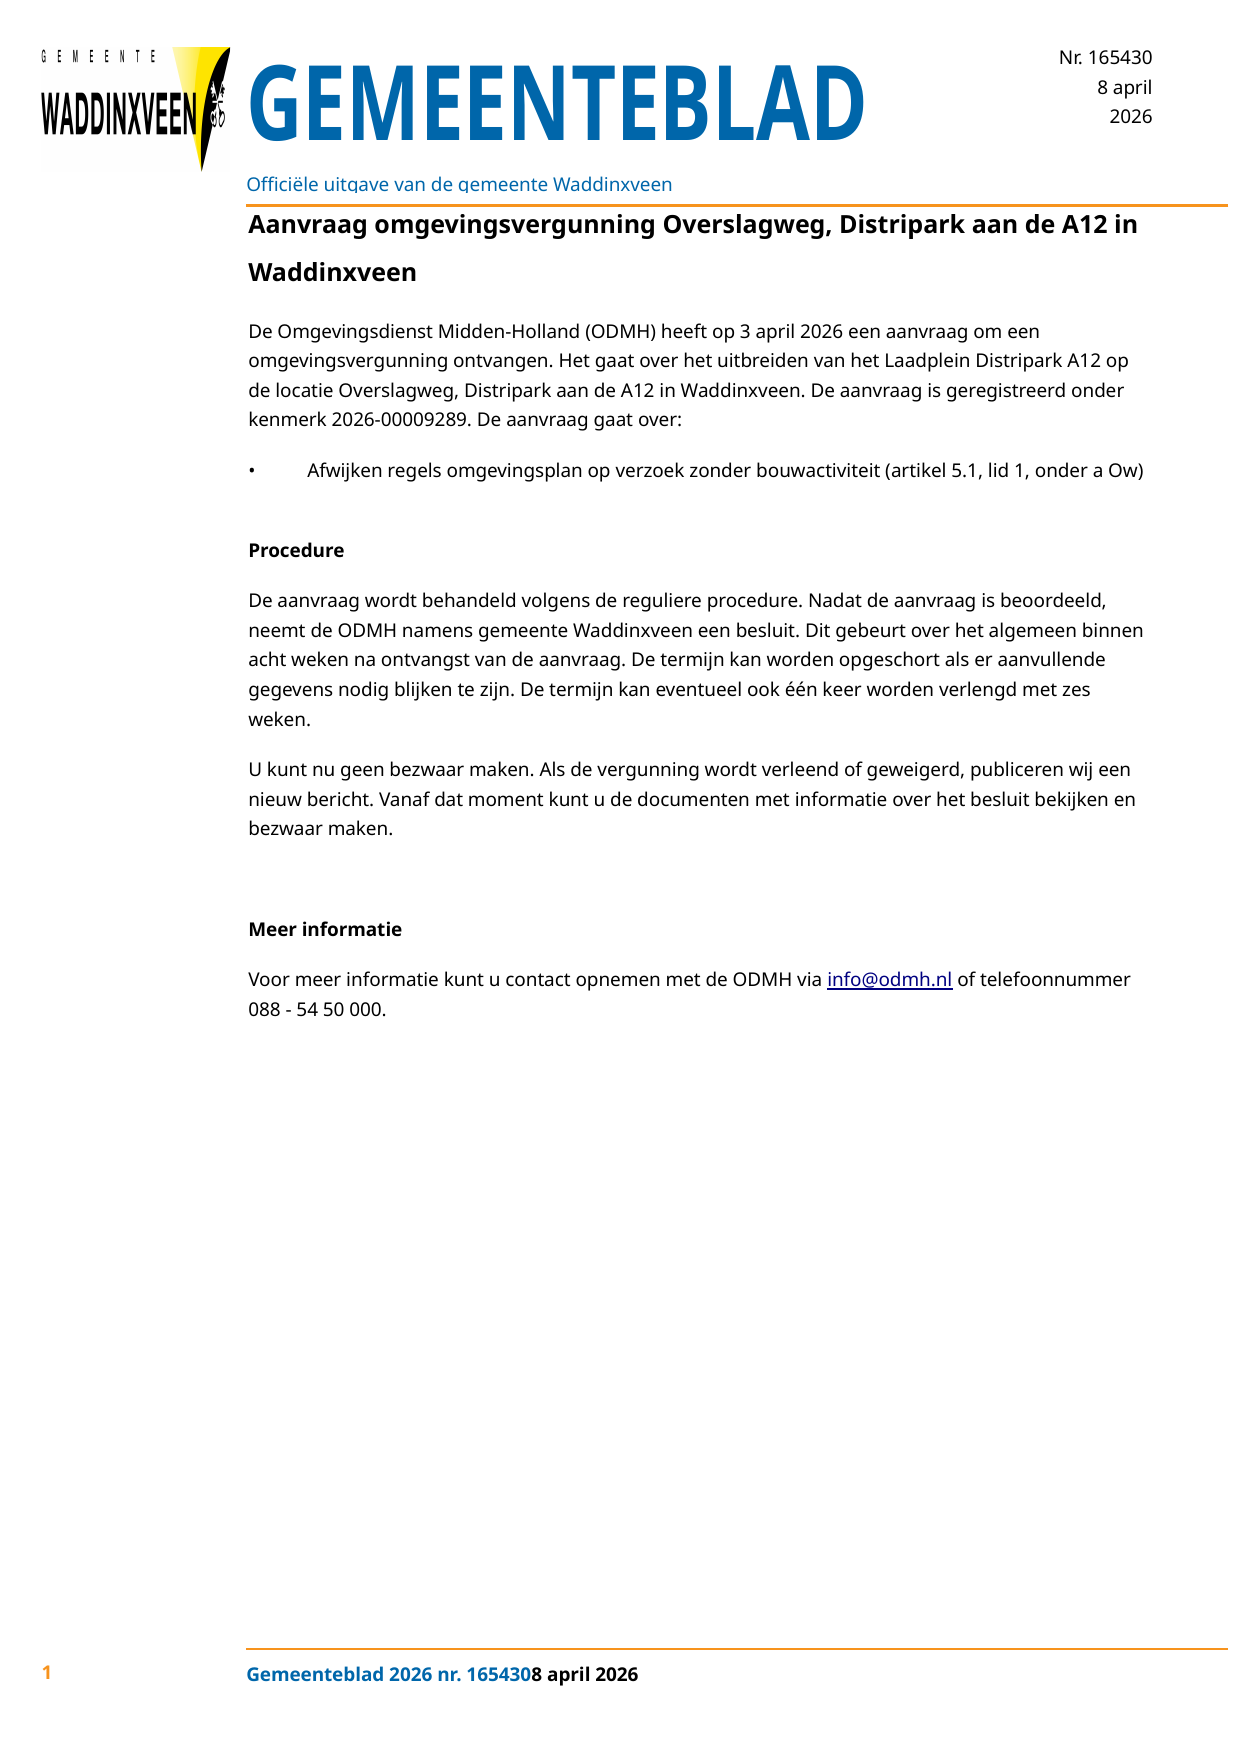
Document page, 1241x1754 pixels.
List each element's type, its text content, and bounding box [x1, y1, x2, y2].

picture [41, 47, 231, 172]
text Procedure [248, 537, 1152, 563]
text Meer informatie [248, 916, 1152, 942]
text De aanvraag wordt behandeld volgens de reguliere procedure. Nadat de aanvraag is beoordeeld, neemt de ODMH namens gemeente Waddinxveen een besluit. Dit gebeurt over het algemeen binnen acht weken na ontvangst van de aanvraag. De termijn kan worden opgeschort als er aanvullende gegevens nodig blijken te zijn. De termijn kan eventueel ook één keer worden verlengd met zes weken. [248, 587, 1152, 732]
text U kunt nu geen bezwaar maken. Als de vergunning wordt verleend of geweigerd, publiceren wij een nieuw bericht. Vanaf dat moment kunt u de documenten met informatie over het besluit bekijken en bezwaar maken. [248, 756, 1152, 841]
text Voor meer informatie kunt u contact opnemen met de ODMH via info@odmh.nl of telefoonnummer 088 - 54 50 000. [248, 967, 1152, 1022]
list Afwijken regels omgevingsplan op verzoek zonder bouwactiviteit (artikel 5.1, lid 1, onder a Ow) [248, 457, 1152, 483]
text Aanvraag omgevingsvergunning Overslagweg, Distripark aan de A12 in Waddinxveen [248, 207, 1152, 288]
text De Omgevingsdienst Midden-Holland (ODMH) heeft op 3 april 2026 een aanvraag om een omgevingsvergunning ontvangen. Het gaat over het uitbreiden van het Laadplein Distripark A12 op de locatie Overslagweg, Distripark aan de A12 in Waddinxveen. De aanvraag is geregistreerd onder kenmerk 2026-00009289. De aanvraag gaat over: [248, 318, 1152, 432]
